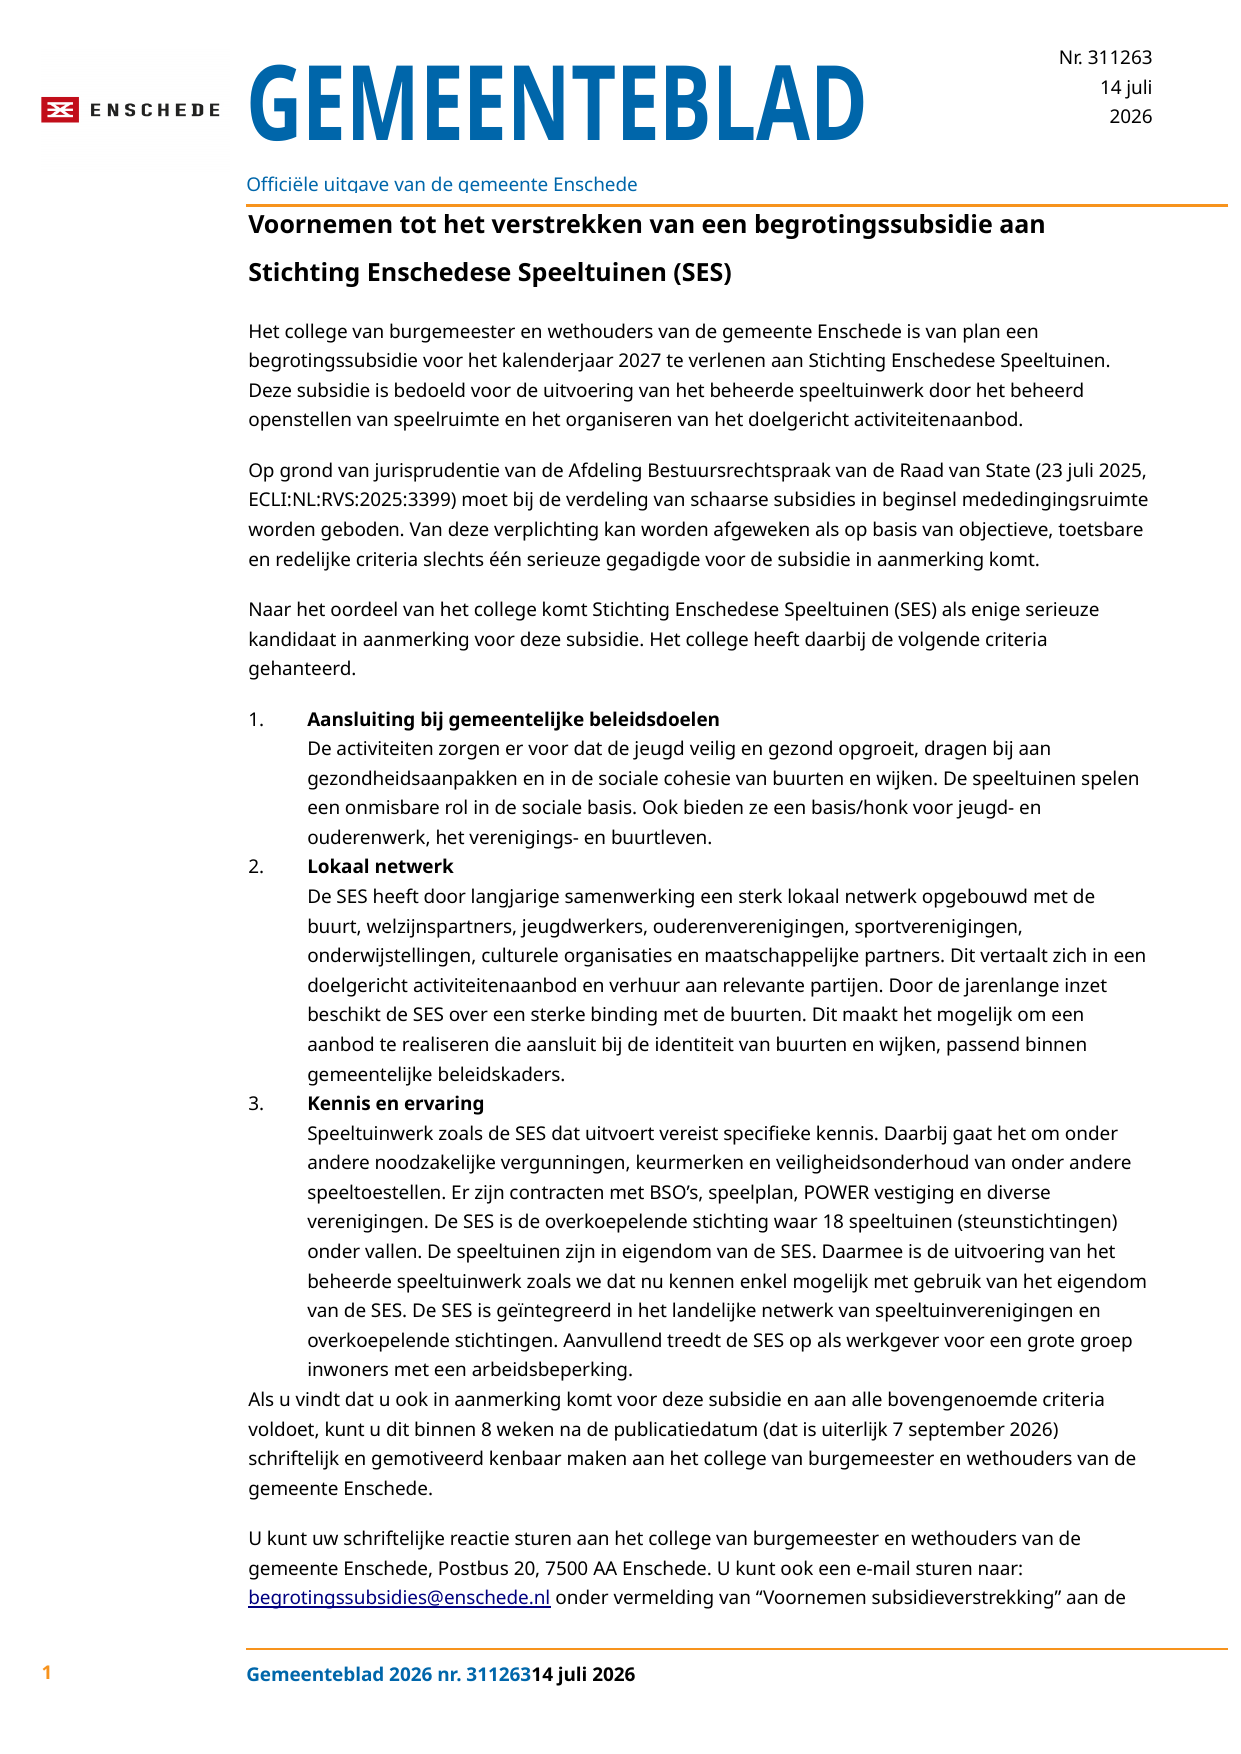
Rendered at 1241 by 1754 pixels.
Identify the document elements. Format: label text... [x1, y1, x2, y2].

list Kennis en ervaring [248, 1090, 1152, 1116]
text Naar het oordeel van het college komt Stichting Enschedese Speeltuinen (SES) als enige serieuze kandidaat in aanmerking voor deze subsidie. Het college heeft daarbij de volgende criteria gehanteerd. [248, 596, 1152, 681]
list De activiteiten zorgen er voor dat de jeugd veilig en gezond opgroeit, dragen bij aan gezondheidsaanpakken en in de sociale cohesie van buurten en wijken. De speeltuinen spelen een onmisbare rol in de sociale basis. Ook bieden ze een basis/honk voor jeugd- en ouderenwerk, het verenigings- en buurtleven. [248, 735, 1152, 850]
text Als u vindt dat u ook in aanmerking komt voor deze subsidie en aan alle bovengenoemde criteria voldoet, kunt u dit binnen 8 weken na de publicatiedatum (dat is uiterlijk 7 september 2026) schriftelijk en gemotiveerd kenbaar maken aan het college van burgemeester en wethouders van de gemeente Enschede. [248, 1386, 1152, 1501]
text Voornemen tot het verstrekken van een begrotingssubsidie aan Stichting Enschedese Speeltuinen (SES) [248, 207, 1152, 288]
list Aansluiting bij gemeentelijke beleidsdoelen [248, 706, 1152, 732]
list Speeltuinwerk zoals de SES dat uitvoert vereist specifieke kennis. Daarbij gaat het om onder andere noodzakelijke vergunningen, keurmerken en veiligheidsonderhoud van onder andere speeltoestellen. Er zijn contracten met BSO’s, speelplan, POWER vestiging en diverse verenigingen. De SES is de overkoepelende stichting waar 18 speeltuinen (steunstichtingen) onder vallen. De speeltuinen zijn in eigendom van de SES. Daarmee is de uitvoering van het beheerde speeltuinwerk zoals we dat nu kennen enkel mogelijk met gebruik van het eigendom van de SES. De SES is geïntegreerd in het landelijke netwerk van speeltuinverenigingen en overkoepelende stichtingen. Aanvullend treedt de SES op als werkgever voor een grote groep inwoners met een arbeidsbeperking. [248, 1120, 1152, 1382]
picture [41, 47, 231, 172]
text U kunt uw schriftelijke reactie sturen aan het college van burgemeester en wethouders van de gemeente Enschede, Postbus 20, 7500 AA Enschede. U kunt ook een e-mail sturen naar: begrotingssubsidies@enschede.nl onder vermelding van “Voornemen subsidieverstrekking” aan de [248, 1525, 1152, 1610]
text Het college van burgemeester en wethouders van de gemeente Enschede is van plan een begrotingssubsidie voor het kalenderjaar 2027 te verlenen aan Stichting Enschedese Speeltuinen. Deze subsidie is bedoeld voor de uitvoering van het beheerde speeltuinwerk door het beheerd openstellen van speelruimte en het organiseren van het doelgericht activiteitenaanbod. [248, 318, 1152, 432]
list De SES heeft door langjarige samenwerking een sterk lokaal netwerk opgebouwd met de buurt, welzijnspartners, jeugdwerkers, ouderenverenigingen, sportverenigingen, onderwijstellingen, culturele organisaties en maatschappelijke partners. Dit vertaalt zich in een doelgericht activiteitenaanbod en verhuur aan relevante partijen. Door de jarenlange inzet beschikt de SES over een sterke binding met de buurten. Dit maakt het mogelijk om een aanbod te realiseren die aansluit bij de identiteit van buurten en wijken, passend binnen gemeentelijke beleidskaders. [248, 883, 1152, 1087]
text Op grond van jurisprudentie van de Afdeling Bestuursrechtspraak van de Raad van State (23 juli 2025, ECLI:NL:RVS:2025:3399) moet bij de verdeling van schaarse subsidies in beginsel mededingingsruimte worden geboden. Van deze verplichting kan worden afgeweken als op basis van objectieve, toetsbare en redelijke criteria slechts één serieuze gegadigde voor de subsidie in aanmerking komt. [248, 457, 1152, 572]
list Lokaal netwerk [248, 854, 1152, 879]
